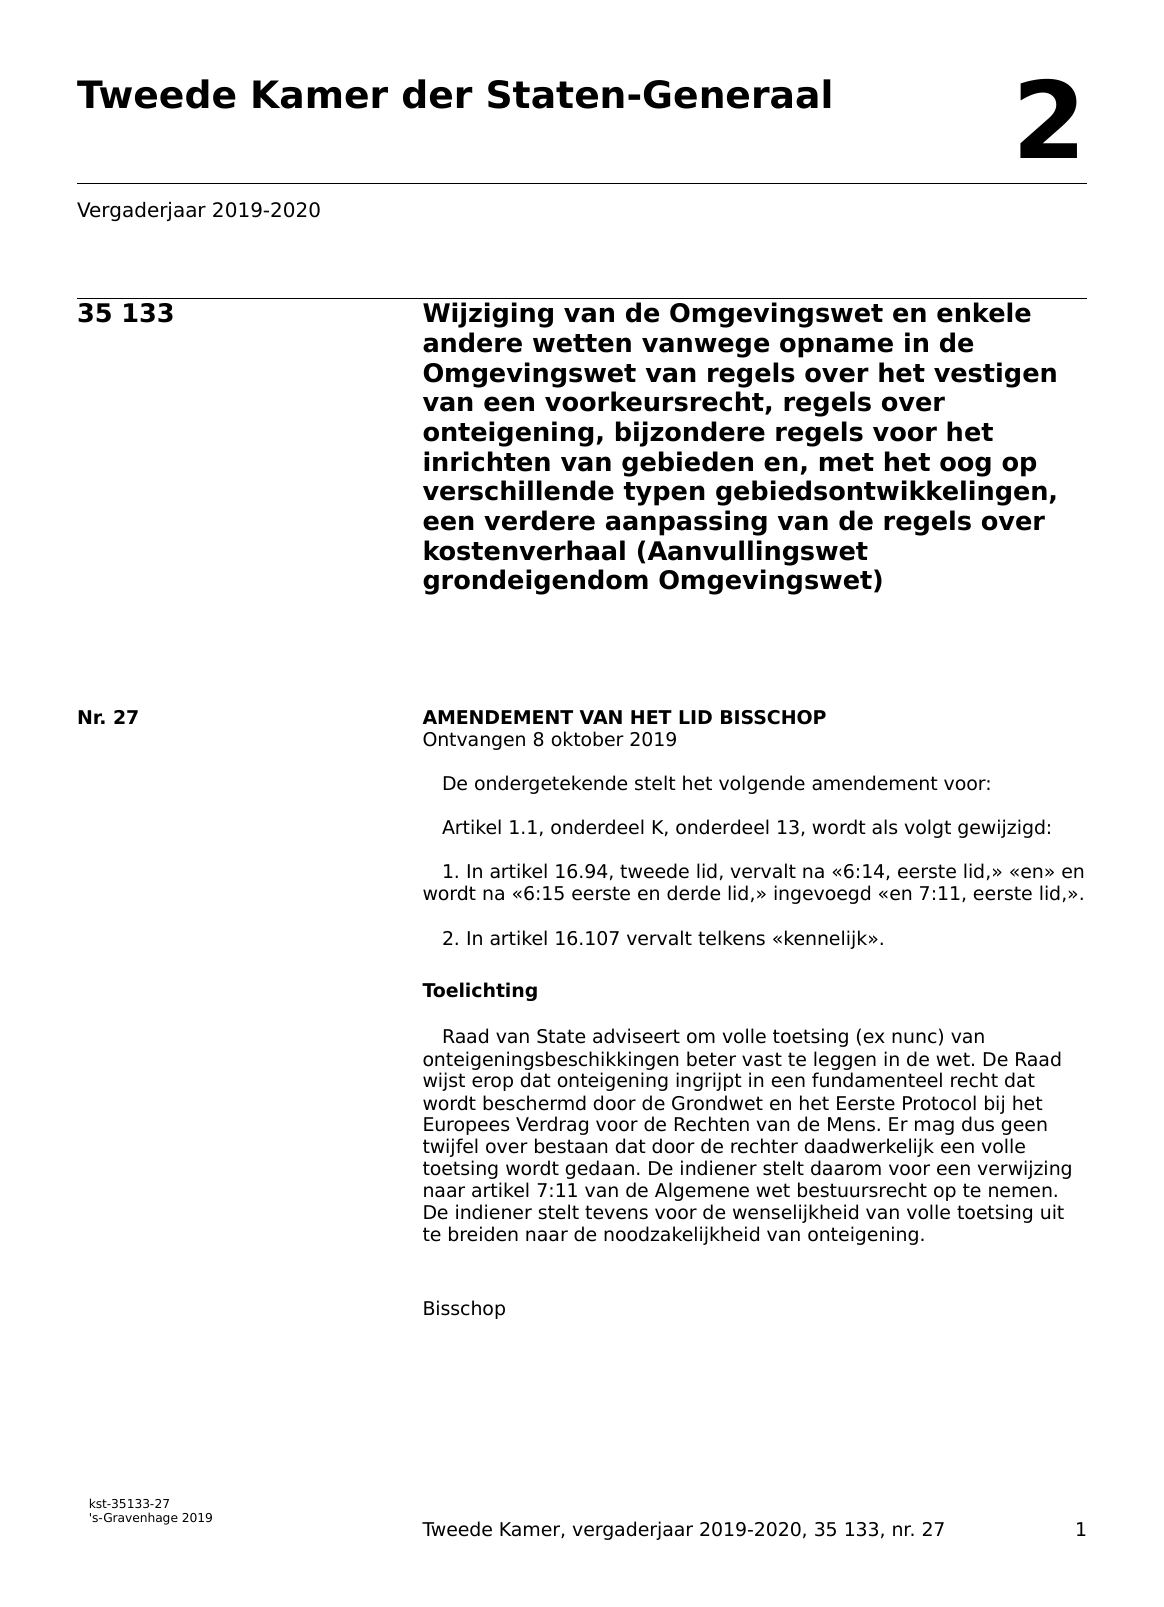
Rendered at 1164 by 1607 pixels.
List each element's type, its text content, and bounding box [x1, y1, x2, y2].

text Raad van State adviseert om volle toetsing (ex nunc) van onteigeningsbeschikkingen beter vast te leggen in de wet. De Raad wijst erop dat onteigening ingrijpt in een fundamenteel recht dat wordt beschermd door de Grondwet en het Eerste Protocol bij het Europees Verdrag voor de Rechten van de Mens. Er mag dus geen twijfel over bestaan dat door de rechter daadwerkelijk een volle toetsing wordt gedaan. De indiener stelt daarom voor een verwijzing naar artikel 7:11 van de Algemene wet bestuursrecht op te nemen. De indiener stelt tevens voor de wenselijkheid van volle toetsing uit te breiden naar de noodzakelijkheid van onteigening. [422, 1026, 1087, 1246]
table_cell Vergaderjaar 2019-2020 [77, 184, 1087, 298]
text kst-35133-27 [88, 1497, 323, 1511]
text Artikel 1.1, onderdeel K, onderdeel 13, wordt als volgt gewijzigd: [422, 817, 1087, 839]
subtitle Toelichting [422, 979, 1087, 1001]
text 1. In artikel 16.94, tweede lid, vervalt na «6:14, eerste lid,» «en» en wordt na «6:15 eerste en derde lid,» ingevoegd «en 7:11, eerste lid,». [422, 861, 1087, 905]
text Bisschop [422, 1276, 1087, 1320]
subtitle 35 133 Wijziging van de Omgevingswet en enkele andere wetten vanwege opname in de Omgevingswet van regels over het vestigen van een voorkeursrecht, regels over onteigening, bijzondere regels voor het inrichten van gebieden en, met het oog op verschillende typen gebiedsontwikkelingen, een verdere aanpassing van de regels over kostenverhaal (Aanvullingswet grondeigendom Omgevingswet) [77, 299, 1087, 596]
text 2. In artikel 16.107 vervalt telkens «kennelijk». [422, 927, 1087, 949]
table_header 2 [886, 59, 1087, 183]
subtitle Nr. 27 AMENDEMENT VAN HET LID BISSCHOP [77, 707, 1087, 729]
text 's-Gravenhage 2019 [88, 1511, 323, 1525]
text De ondergetekende stelt het volgende amendement voor: [422, 773, 1087, 795]
text Ontvangen 8 oktober 2019 [422, 729, 1087, 751]
table_header Tweede Kamer der Staten-Generaal [77, 59, 886, 183]
